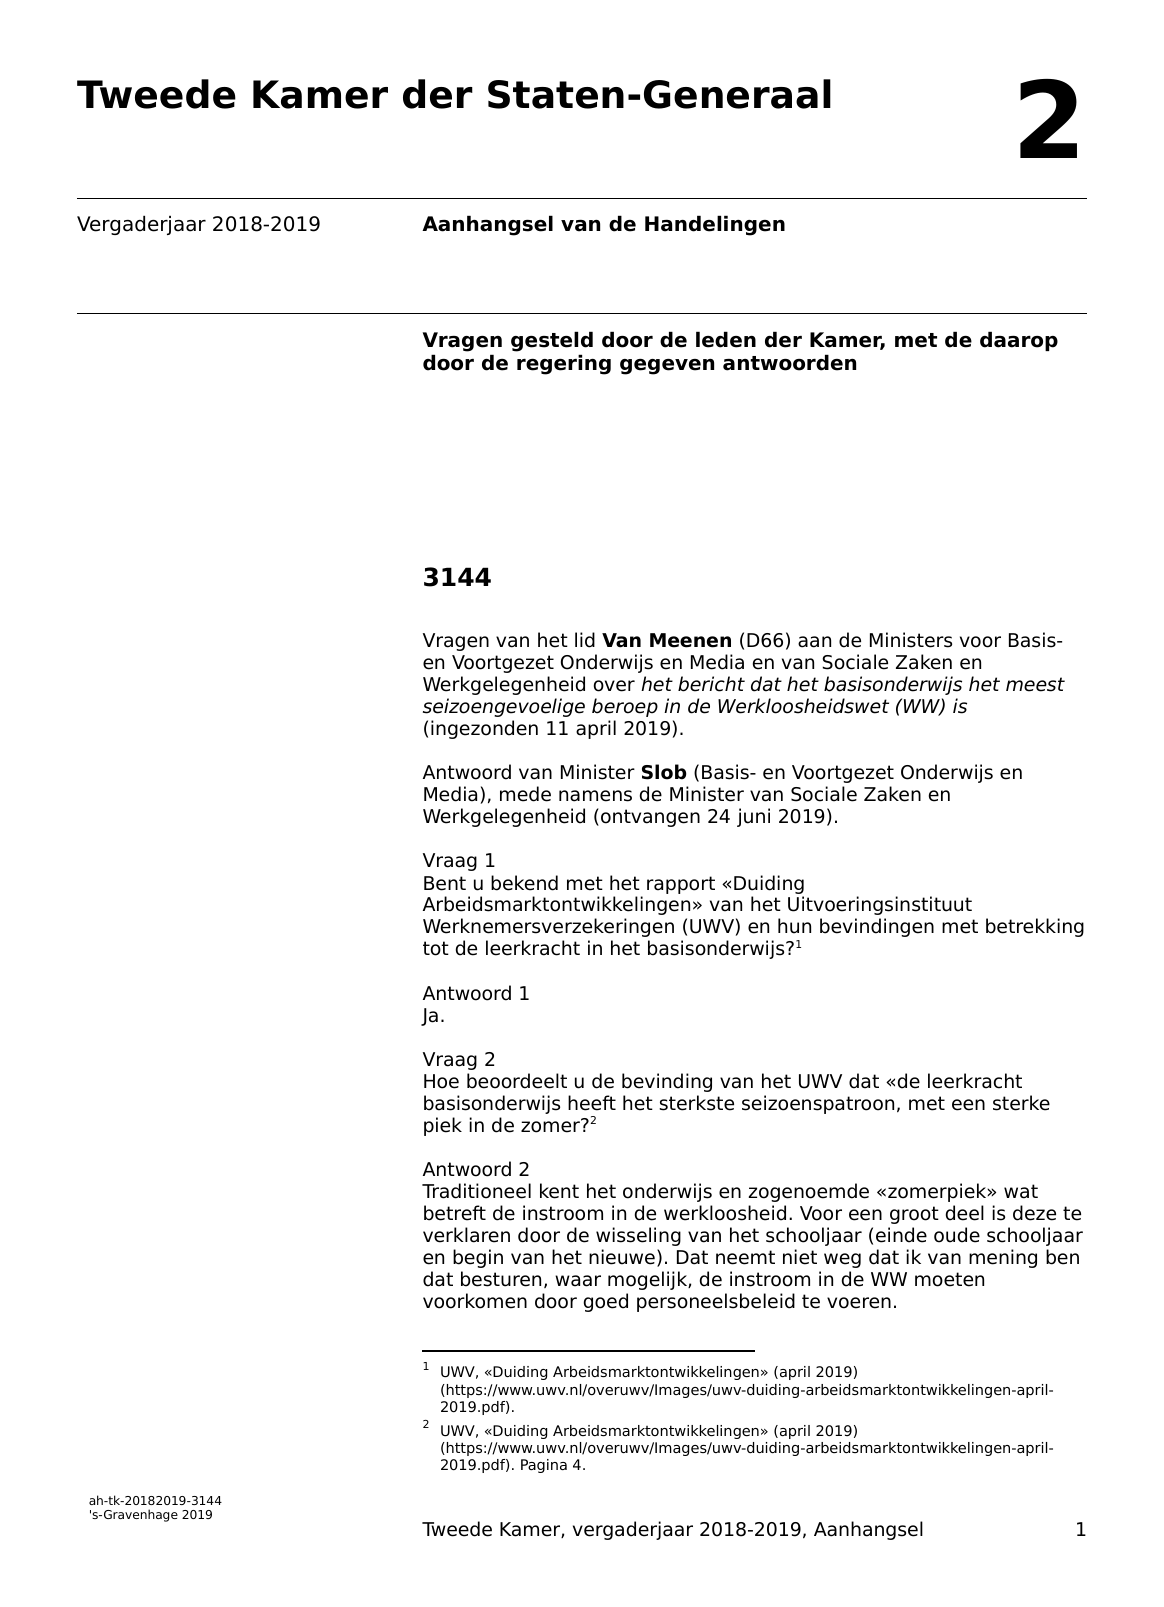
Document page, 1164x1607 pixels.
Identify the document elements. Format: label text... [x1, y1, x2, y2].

text Vraag 2 [422, 1049, 1087, 1071]
text Antwoord 2 [422, 1159, 1087, 1181]
text Antwoord 1 [422, 982, 1087, 1004]
table_header 2 [886, 59, 1087, 198]
table_header Tweede Kamer der Staten-Generaal [77, 59, 886, 198]
table_cell [77, 314, 422, 375]
text Vragen van het lid Van Meenen (D66) aan de Ministers voor Basis- en Voortgezet Onderwijs en Media en van Sociale Zaken en Werkgelegenheid over het bericht dat het basisonderwijs het meest seizoengevoelige beroep in de Werkloosheidswet (WW) is (ingezonden 11 april 2019). [422, 630, 1087, 740]
text Bent u bekend met het rapport «Duiding Arbeidsmarktontwikkelingen» van het Uitvoeringsinstituut Werknemersverzekeringen (UWV) en hun bevindingen met betrekking tot de leerkracht in het basisonderwijs? [422, 872, 1087, 960]
text Ja. [422, 1004, 1087, 1026]
table_cell Vragen gesteld door de leden der Kamer, met de daarop door de regering gegeven antwoorden [422, 314, 1087, 375]
text Hoe beoordeelt u de bevinding van het UWV dat «de leerkracht basisonderwijs heeft het sterkste seizoenspatroon, met een sterke piek in de zomer? [422, 1071, 1087, 1137]
table_cell Vergaderjaar 2018-2019 [77, 199, 422, 313]
text Antwoord van Minister Slob (Basis- en Voortgezet Onderwijs en Media), mede namens de Minister van Sociale Zaken en Werkgelegenheid (ontvangen 24 juni 2019). [422, 762, 1087, 828]
text UWV, «Duiding Arbeidsmarktontwikkelingen» (april 2019) (https://www.uwv.nl/overuwv/Images/uwv-duiding-arbeidsmarktontwikkelingen-april-2019.pdf). [422, 1360, 1087, 1416]
text 's-Gravenhage 2019 [88, 1508, 323, 1522]
text Traditioneel kent het onderwijs en zogenoemde «zomerpiek» wat betreft de instroom in de werkloosheid. Voor een groot deel is deze te verklaren door de wisseling van het schooljaar (einde oude schooljaar en begin van het nieuwe). Dat neemt niet weg dat ik van mening ben dat besturen, waar mogelijk, de instroom in de WW moeten voorkomen door goed personeelsbeleid te voeren. [422, 1181, 1087, 1313]
text Vraag 1 [422, 850, 1087, 872]
table_cell Aanhangsel van de Handelingen [422, 199, 1087, 313]
text ah-tk-20182019-3144 [88, 1494, 323, 1508]
text 3144 [422, 563, 1087, 592]
text UWV, «Duiding Arbeidsmarktontwikkelingen» (april 2019) (https://www.uwv.nl/overuwv/Images/uwv-duiding-arbeidsmarktontwikkelingen-april-2019.pdf). Pagina 4. [422, 1418, 1087, 1474]
